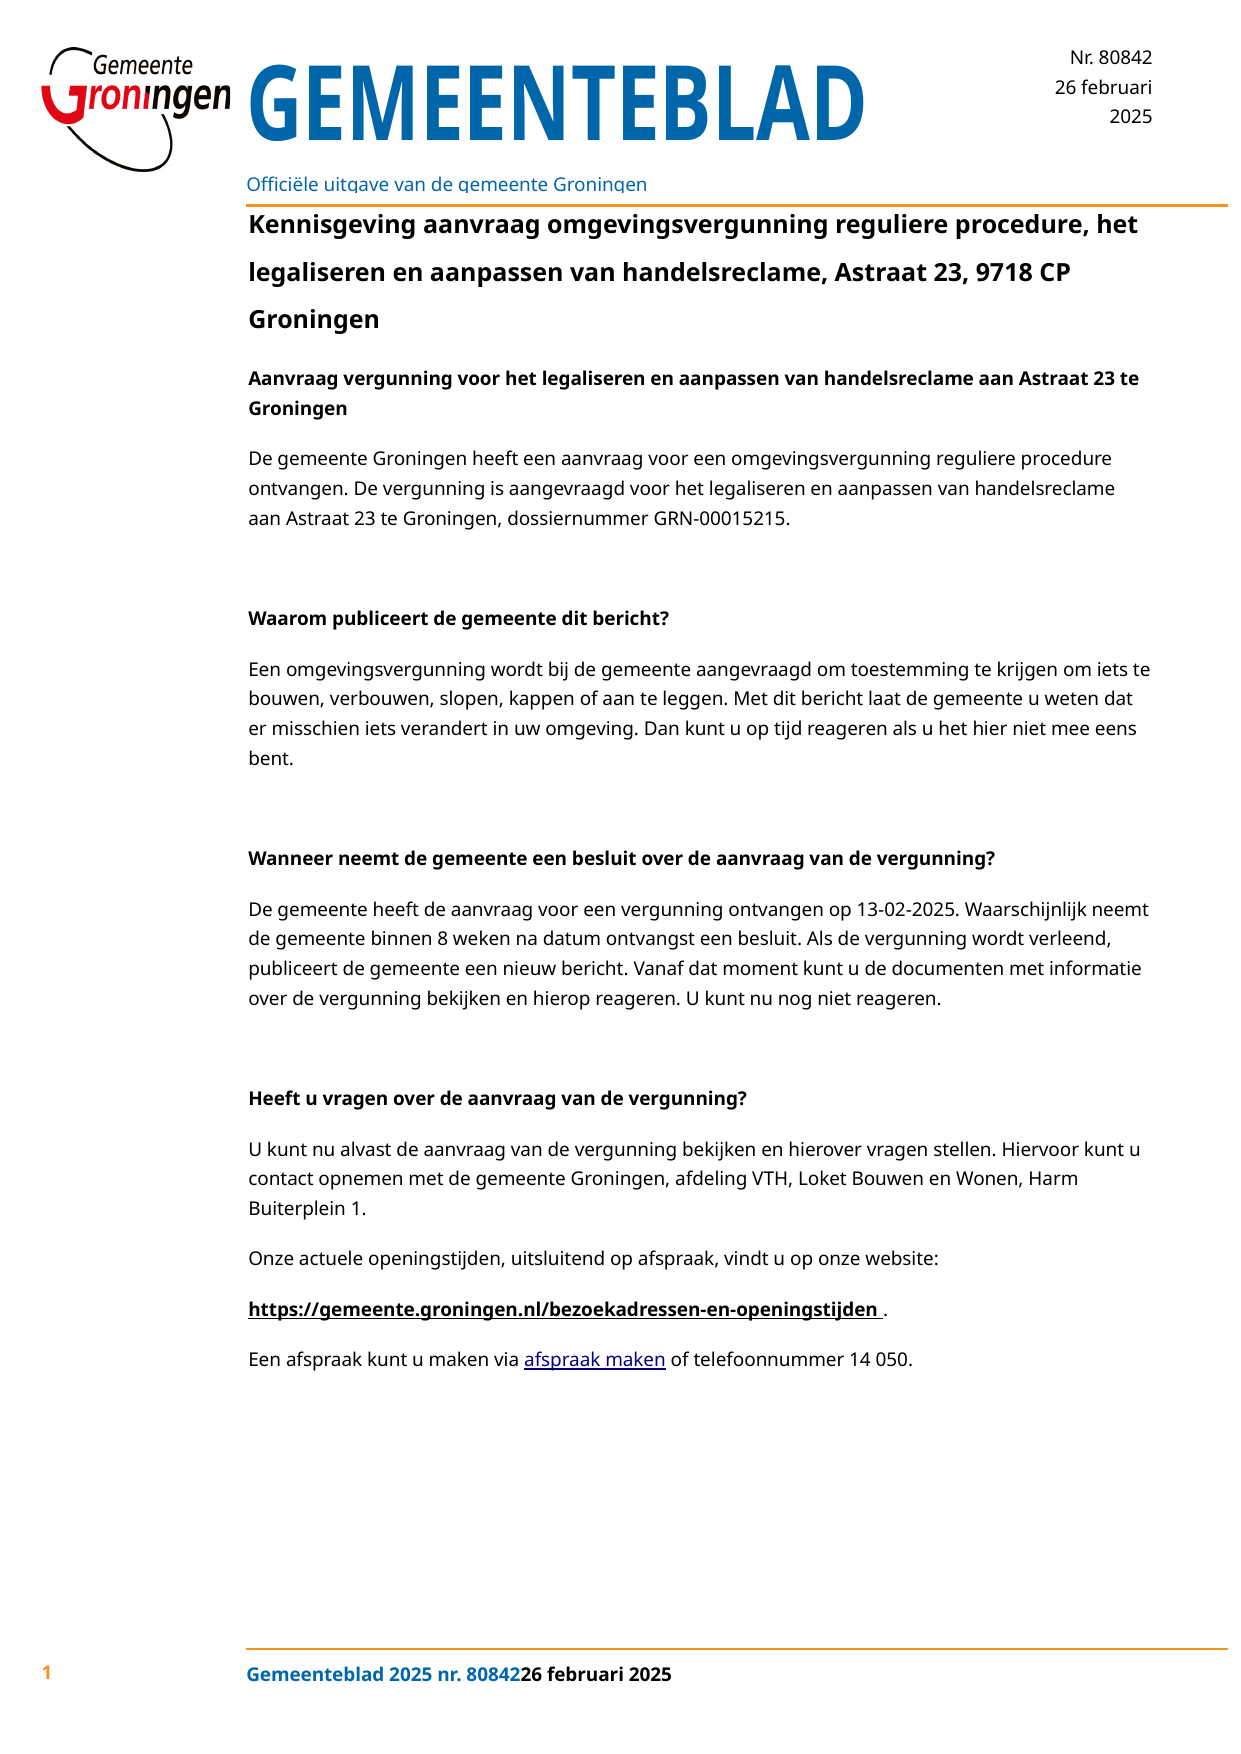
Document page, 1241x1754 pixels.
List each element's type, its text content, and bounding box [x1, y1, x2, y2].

text Heeft u vragen over de aanvraag van de vergunning? [248, 1086, 1152, 1111]
text Een afspraak kunt u maken via afspraak maken of telefoonnummer 14 050. [248, 1346, 1152, 1372]
text https://gemeente.groningen.nl/bezoekadressen-en-openingstijden . [248, 1296, 1152, 1322]
text Aanvraag vergunning voor het legaliseren en aanpassen van handelsreclame aan Astraat 23 te Groningen [248, 366, 1152, 421]
text U kunt nu alvast de aanvraag van de vergunning bekijken en hierover vragen stellen. Hiervoor kunt u contact opnemen met de gemeente Groningen, afdeling VTH, Loket Bouwen en Wonen, Harm Buiterplein 1. [248, 1136, 1152, 1221]
text De gemeente Groningen heeft een aanvraag voor een omgevingsvergunning reguliere procedure ontvangen. De vergunning is aangevraagd voor het legaliseren en aanpassen van handelsreclame aan Astraat 23 te Groningen, dossiernummer GRN-00015215. [248, 446, 1152, 530]
text Wanneer neemt de gemeente een besluit over de aanvraag van de vergunning? [248, 846, 1152, 871]
text De gemeente heeft de aanvraag voor een vergunning ontvangen op 13-02-2025. Waarschijnlijk neemt de gemeente binnen 8 weken na datum ontvangst een besluit. Als de vergunning wordt verleend, publiceert de gemeente een nieuw bericht. Vanaf dat moment kunt u de documenten met informatie over de vergunning bekijken en hierop reageren. U kunt nu nog niet reageren. [248, 896, 1152, 1010]
text Waarom publiceert de gemeente dit bericht? [248, 606, 1152, 631]
picture [41, 47, 231, 172]
text Kennisgeving aanvraag omgevingsvergunning reguliere procedure, het legaliseren en aanpassen van handelsreclame, Astraat 23, 9718 CP Groningen [248, 207, 1152, 336]
text Onze actuele openingstijden, uitsluitend op afspraak, vindt u op onze website: [248, 1246, 1152, 1271]
text Een omgevingsvergunning wordt bij de gemeente aangevraagd om toestemming te krijgen om iets te bouwen, verbouwen, slopen, kappen of aan te leggen. Met dit bericht laat de gemeente u weten dat er misschien iets verandert in uw omgeving. Dan kunt u op tijd reageren als u het hier niet mee eens bent. [248, 656, 1152, 770]
